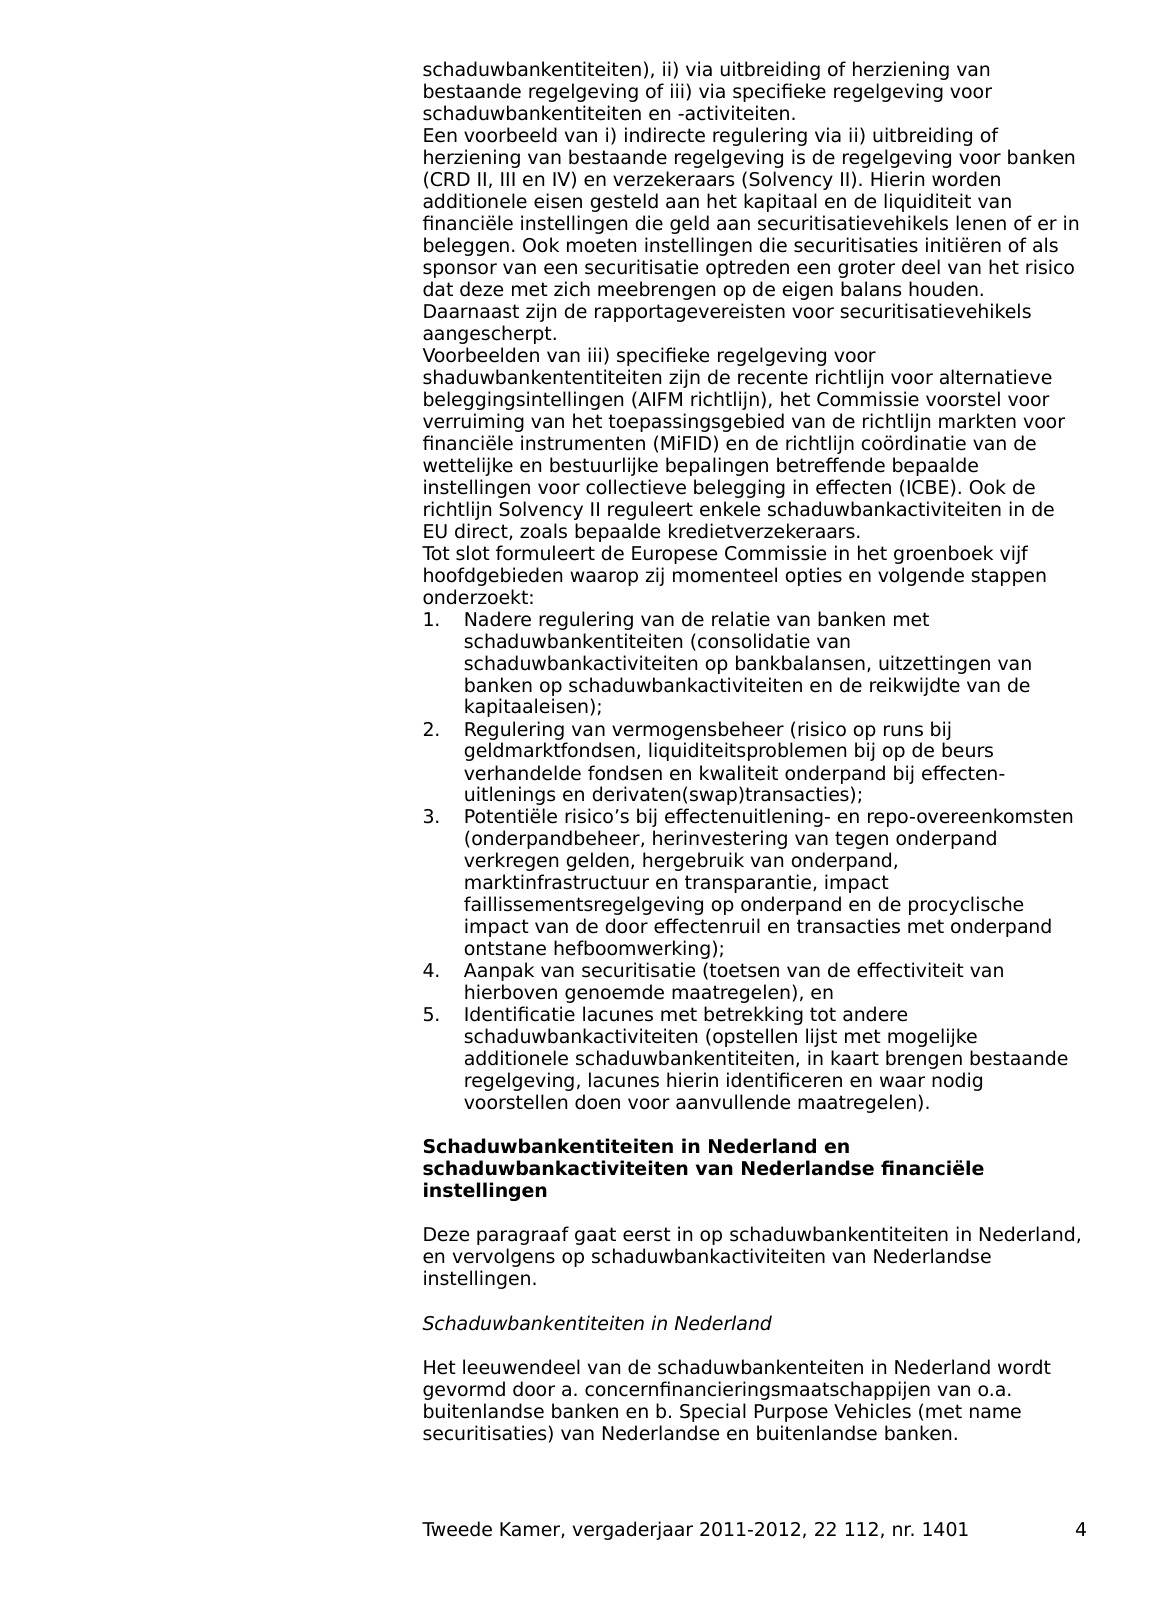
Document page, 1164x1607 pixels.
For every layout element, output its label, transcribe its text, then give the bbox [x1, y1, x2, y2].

subtitle Schaduwbankentiteiten in Nederland [422, 1312, 1087, 1334]
text Een voorbeeld van i) indirecte regulering via ii) uitbreiding of herziening van bestaande regelgeving is de regelgeving voor banken (CRD II, III en IV) en verzekeraars (Solvency II). Hierin worden additionele eisen gesteld aan het kapitaal en de liquiditeit van financiële instellingen die geld aan securitisatievehikels lenen of er in beleggen. Ook moeten instellingen die securitisaties initiëren of als sponsor van een securitisatie optreden een groter deel van het risico dat deze met zich meebrengen op de eigen balans houden. Daarnaast zijn de rapportagevereisten voor securitisatievehikels aangescherpt. [422, 125, 1087, 345]
text Deze paragraaf gaat eerst in op schaduwbankentiteiten in Nederland, en vervolgens op schaduwbankactiviteiten van Nederlandse instellingen. [422, 1224, 1087, 1290]
text 3. Potentiële risico’s bij effectenuitlening- en repo-overeenkomsten (onderpandbeheer, herinvestering van tegen onderpand verkregen gelden, hergebruik van onderpand, marktinfrastructuur en transparantie, impact faillissementsregelgeving op onderpand en de procyclische impact van de door effectenruil en transacties met onderpand ontstane hefboomwerking); [422, 806, 1087, 960]
text 5. Identificatie lacunes met betrekking tot andere schaduwbankactiviteiten (opstellen lijst met mogelijke additionele schaduwbankentiteiten, in kaart brengen bestaande regelgeving, lacunes hierin identificeren en waar nodig voorstellen doen voor aanvullende maatregelen). [422, 1004, 1087, 1114]
text Tot slot formuleert de Europese Commissie in het groenboek vijf hoofdgebieden waarop zij momenteel opties en volgende stappen onderzoekt: [422, 543, 1087, 608]
text 1. Nadere regulering van de relatie van banken met schaduwbankentiteiten (consolidatie van schaduwbankactiviteiten op bankbalansen, uitzettingen van banken op schaduwbankactiviteiten en de reikwijdte van de kapitaaleisen); [422, 608, 1087, 718]
text Voorbeelden van iii) specifieke regelgeving voor shaduwbankententiteiten zijn de recente richtlijn voor alternatieve beleggingsintellingen (AIFM richtlijn), het Commissie voorstel voor verruiming van het toepassingsgebied van de richtlijn markten voor financiële instrumenten (MiFID) en de richtlijn coördinatie van de wettelijke en bestuurlijke bepalingen betreffende bepaalde instellingen voor collectieve belegging in effecten (ICBE). Ook de richtlijn Solvency II reguleert enkele schaduwbankactiviteiten in de EU direct, zoals bepaalde kredietverzekeraars. [422, 345, 1087, 543]
text 4. Aanpak van securitisatie (toetsen van de effectiviteit van hierboven genoemde maatregelen), en [422, 960, 1087, 1004]
text schaduwbankentiteiten), ii) via uitbreiding of herziening van bestaande regelgeving of iii) via specifieke regelgeving voor schaduwbankentiteiten en -activiteiten. [422, 59, 1087, 125]
text Het leeuwendeel van de schaduwbankenteiten in Nederland wordt gevormd door a. concernfinancieringsmaatschappijen van o.a. buitenlandse banken en b. Special Purpose Vehicles (met name securitisaties) van Nederlandse en buitenlandse banken. [422, 1357, 1087, 1444]
text 2. Regulering van vermogensbeheer (risico op runs bij geldmarktfondsen, liquiditeitsproblemen bij op de beurs verhandelde fondsen en kwaliteit onderpand bij effecten-uitlenings en derivaten(swap)transacties); [422, 718, 1087, 806]
subtitle Schaduwbankentiteiten in Nederland en schaduwbankactiviteiten van Nederlandse financiële instellingen [422, 1136, 1087, 1202]
